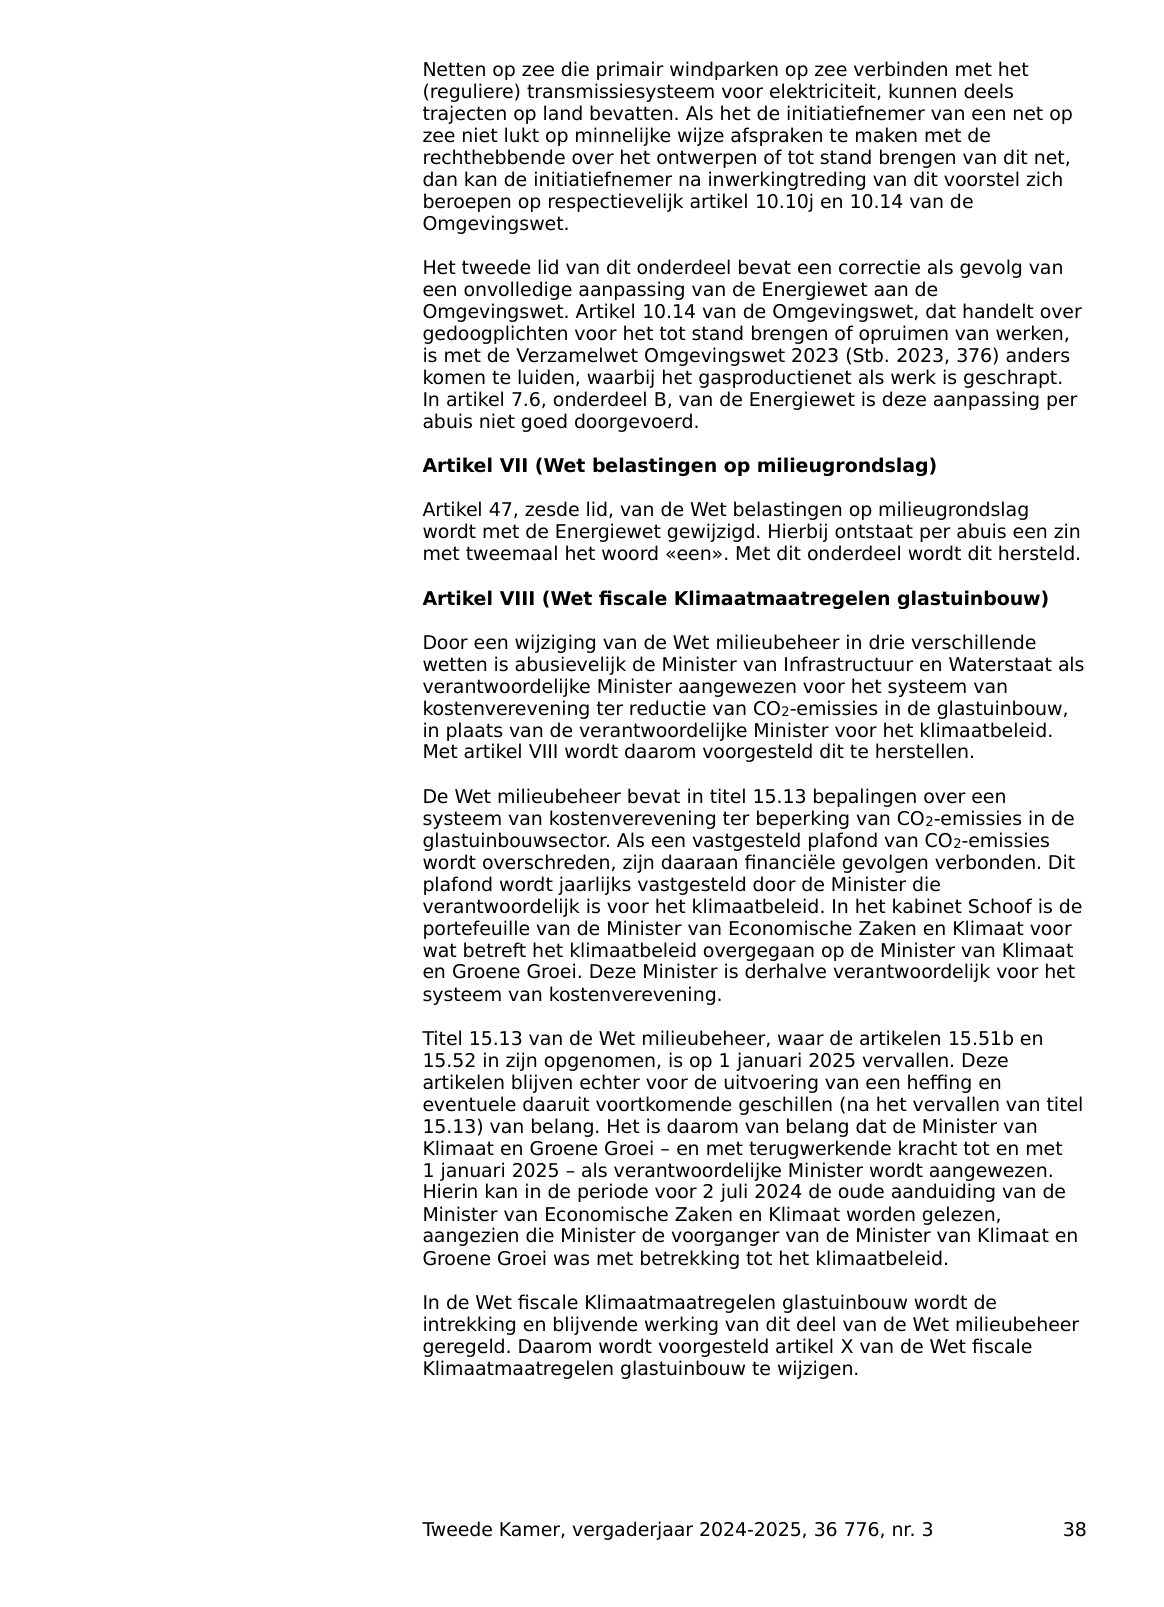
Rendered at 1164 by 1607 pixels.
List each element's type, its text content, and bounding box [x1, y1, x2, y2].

text In de Wet fiscale Klimaatmaatregelen glastuinbouw wordt de intrekking en blijvende werking van dit deel van de Wet milieubeheer geregeld. Daarom wordt voorgesteld artikel X van de Wet fiscale Klimaatmaatregelen glastuinbouw te wijzigen. [422, 1292, 1087, 1379]
text Netten op zee die primair windparken op zee verbinden met het (reguliere) transmissiesysteem voor elektriciteit, kunnen deels trajecten op land bevatten. Als het de initiatiefnemer van een net op zee niet lukt op minnelijke wijze afspraken te maken met de rechthebbende over het ontwerpen of tot stand brengen van dit net, dan kan de initiatiefnemer na inwerkingtreding van dit voorstel zich beroepen op respectievelijk artikel 10.10j en 10.14 van de Omgevingswet. [422, 59, 1087, 235]
text Titel 15.13 van de Wet milieubeheer, waar de artikelen 15.51b en 15.52 in zijn opgenomen, is op 1 januari 2025 vervallen. Deze artikelen blijven echter voor de uitvoering van een heffing en eventuele daaruit voortkomende geschillen (na het vervallen van titel 15.13) van belang. Het is daarom van belang dat de Minister van Klimaat en Groene Groei – en met terugwerkende kracht tot en met 1 januari 2025 – als verantwoordelijke Minister wordt aangewezen. Hierin kan in de periode voor 2 juli 2024 de oude aanduiding van de Minister van Economische Zaken en Klimaat worden gelezen, aangezien die Minister de voorganger van de Minister van Klimaat en Groene Groei was met betrekking tot het klimaatbeleid. [422, 1028, 1087, 1269]
text De Wet milieubeheer bevat in titel 15.13 bepalingen over een systeem van kostenverevening ter beperking van CO2-emissies in de glastuinbouwsector. Als een vastgesteld plafond van CO2-emissies wordt overschreden, zijn daaraan financiële gevolgen verbonden. Dit plafond wordt jaarlijks vastgesteld door de Minister die verantwoordelijk is voor het klimaatbeleid. In het kabinet Schoof is de portefeuille van de Minister van Economische Zaken en Klimaat voor wat betreft het klimaatbeleid overgegaan op de Minister van Klimaat en Groene Groei. Deze Minister is derhalve verantwoordelijk voor het systeem van kostenverevening. [422, 786, 1087, 1005]
text Door een wijziging van de Wet milieubeheer in drie verschillende wetten is abusievelijk de Minister van Infrastructuur en Waterstaat als verantwoordelijke Minister aangewezen voor het systeem van kostenverevening ter reductie van CO2-emissies in de glastuinbouw, in plaats van de verantwoordelijke Minister voor het klimaatbeleid. Met artikel VIII wordt daarom voorgesteld dit te herstellen. [422, 632, 1087, 763]
text Het tweede lid van dit onderdeel bevat een correctie als gevolg van een onvolledige aanpassing van de Energiewet aan de Omgevingswet. Artikel 10.14 van de Omgevingswet, dat handelt over gedoogplichten voor het tot stand brengen of opruimen van werken, is met de Verzamelwet Omgevingswet 2023 (Stb. 2023, 376) anders komen te luiden, waarbij het gasproductienet als werk is geschrapt. In artikel 7.6, onderdeel B, van de Energiewet is deze aanpassing per abuis niet goed doorgevoerd. [422, 257, 1087, 433]
text Artikel 47, zesde lid, van de Wet belastingen op milieugrondslag wordt met de Energiewet gewijzigd. Hierbij ontstaat per abuis een zin met tweemaal het woord «een». Met dit onderdeel wordt dit hersteld. [422, 499, 1087, 565]
subtitle Artikel VII (Wet belastingen op milieugrondslag) [422, 455, 1087, 477]
subtitle Artikel VIII (Wet fiscale Klimaatmaatregelen glastuinbouw) [422, 587, 1087, 609]
